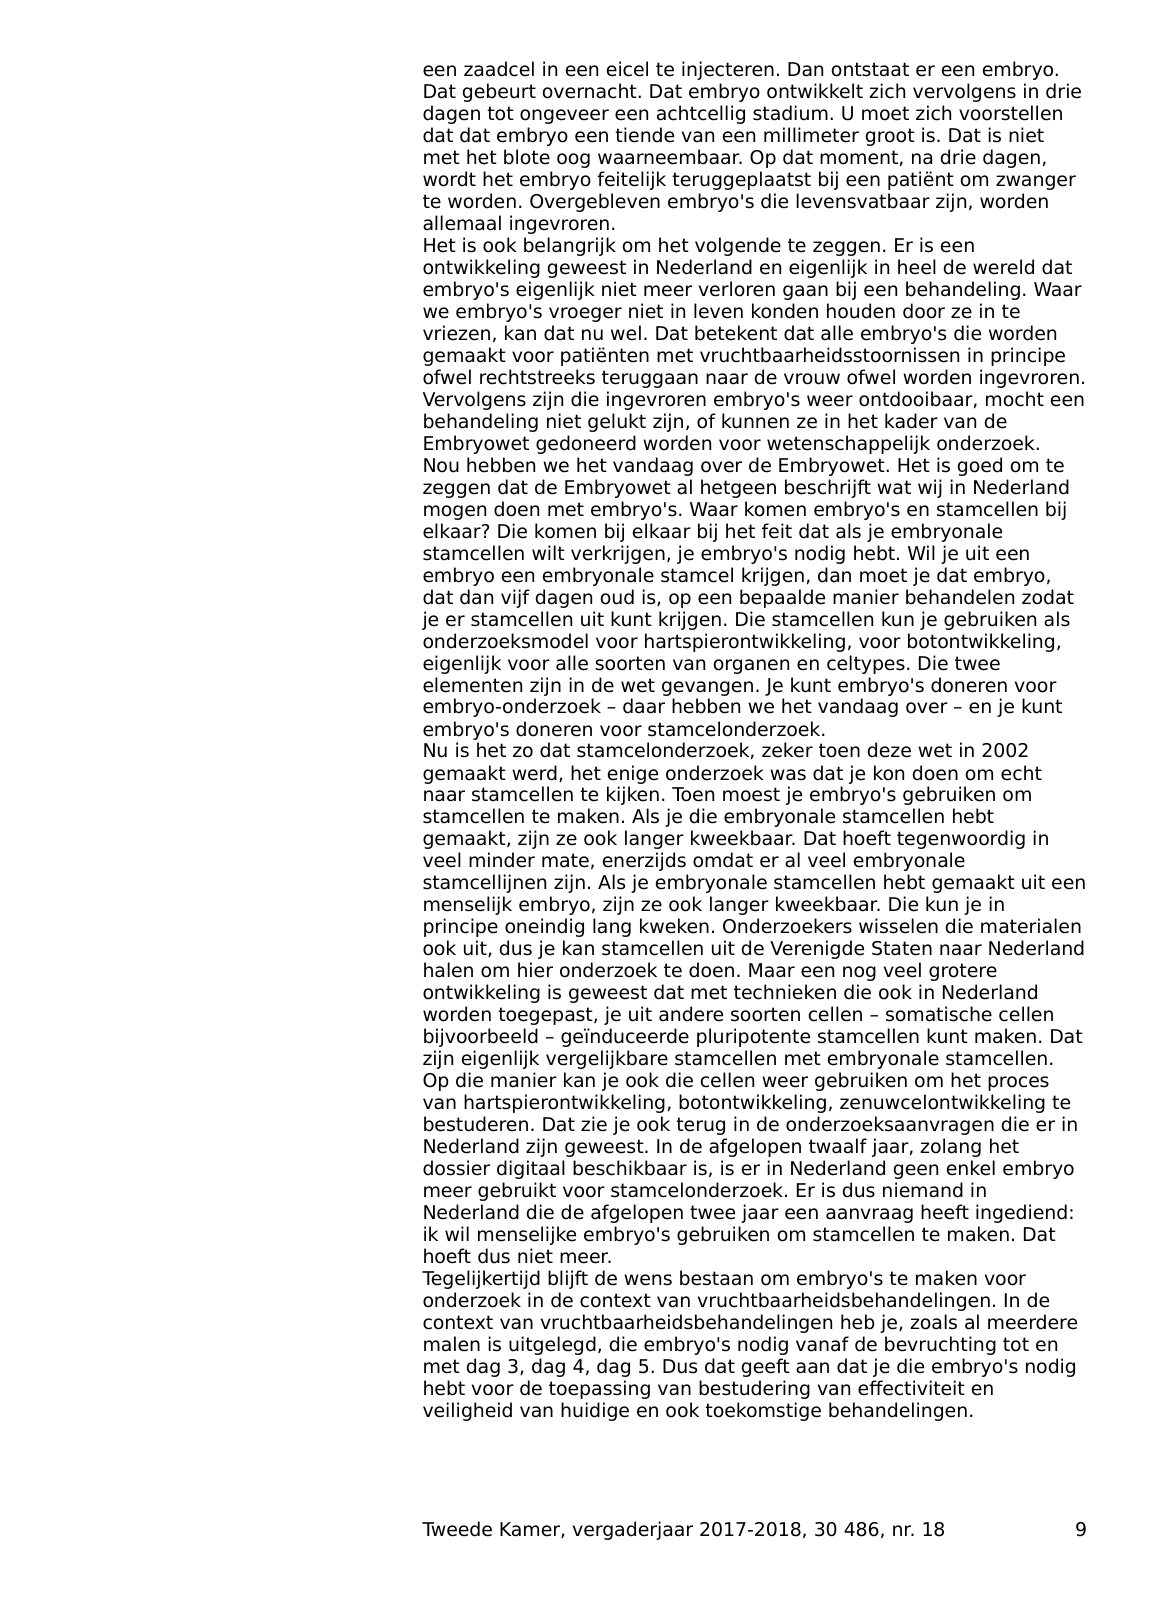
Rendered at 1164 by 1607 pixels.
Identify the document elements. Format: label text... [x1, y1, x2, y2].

text Nu is het zo dat stamcelonderzoek, zeker toen deze wet in 2002 gemaakt werd, het enige onderzoek was dat je kon doen om echt naar stamcellen te kijken. Toen moest je embryo's gebruiken om stamcellen te maken. Als je die embryonale stamcellen hebt gemaakt, zijn ze ook langer kweekbaar. Dat hoeft tegenwoordig in veel minder mate, enerzijds omdat er al veel embryonale stamcellijnen zijn. Als je embryonale stamcellen hebt gemaakt uit een menselijk embryo, zijn ze ook langer kweekbaar. Die kun je in principe oneindig lang kweken. Onderzoekers wisselen die materialen ook uit, dus je kan stamcellen uit de Verenigde Staten naar Nederland halen om hier onderzoek te doen. Maar een nog veel grotere ontwikkeling is geweest dat met technieken die ook in Nederland worden toegepast, je uit andere soorten cellen – somatische cellen bijvoorbeeld – geïnduceerde pluripotente stamcellen kunt maken. Dat zijn eigenlijk vergelijkbare stamcellen met embryonale stamcellen. Op die manier kan je ook die cellen weer gebruiken om het proces van hartspierontwikkeling, botontwikkeling, zenuwcelontwikkeling te bestuderen. Dat zie je ook terug in de onderzoeksaanvragen die er in Nederland zijn geweest. In de afgelopen twaalf jaar, zolang het dossier digitaal beschikbaar is, is er in Nederland geen enkel embryo meer gebruikt voor stamcelonderzoek. Er is dus niemand in Nederland die de afgelopen twee jaar een aanvraag heeft ingediend: ik wil menselijke embryo's gebruiken om stamcellen te maken. Dat hoeft dus niet meer. [422, 740, 1087, 1268]
text Nou hebben we het vandaag over de Embryowet. Het is goed om te zeggen dat de Embryowet al hetgeen beschrijft wat wij in Nederland mogen doen met embryo's. Waar komen embryo's en stamcellen bij elkaar? Die komen bij elkaar bij het feit dat als je embryonale stamcellen wilt verkrijgen, je embryo's nodig hebt. Wil je uit een embryo een embryonale stamcel krijgen, dan moet je dat embryo, dat dan vijf dagen oud is, op een bepaalde manier behandelen zodat je er stamcellen uit kunt krijgen. Die stamcellen kun je gebruiken als onderzoeksmodel voor hartspierontwikkeling, voor botontwikkeling, eigenlijk voor alle soorten van organen en celtypes. Die twee elementen zijn in de wet gevangen. Je kunt embryo's doneren voor embryo-onderzoek – daar hebben we het vandaag over – en je kunt embryo's doneren voor stamcelonderzoek. [422, 455, 1087, 740]
text een zaadcel in een eicel te injecteren. Dan ontstaat er een embryo. Dat gebeurt overnacht. Dat embryo ontwikkelt zich vervolgens in drie dagen tot ongeveer een achtcellig stadium. U moet zich voorstellen dat dat embryo een tiende van een millimeter groot is. Dat is niet met het blote oog waarneembaar. Op dat moment, na drie dagen, wordt het embryo feitelijk teruggeplaatst bij een patiënt om zwanger te worden. Overgebleven embryo's die levensvatbaar zijn, worden allemaal ingevroren. [422, 59, 1087, 235]
text Het is ook belangrijk om het volgende te zeggen. Er is een ontwikkeling geweest in Nederland en eigenlijk in heel de wereld dat embryo's eigenlijk niet meer verloren gaan bij een behandeling. Waar we embryo's vroeger niet in leven konden houden door ze in te vriezen, kan dat nu wel. Dat betekent dat alle embryo's die worden gemaakt voor patiënten met vruchtbaarheidsstoornissen in principe ofwel rechtstreeks teruggaan naar de vrouw ofwel worden ingevroren. Vervolgens zijn die ingevroren embryo's weer ontdooibaar, mocht een behandeling niet gelukt zijn, of kunnen ze in het kader van de Embryowet gedoneerd worden voor wetenschappelijk onderzoek. [422, 235, 1087, 455]
text Tegelijkertijd blijft de wens bestaan om embryo's te maken voor onderzoek in de context van vruchtbaarheidsbehandelingen. In de context van vruchtbaarheidsbehandelingen heb je, zoals al meerdere malen is uitgelegd, die embryo's nodig vanaf de bevruchting tot en met dag 3, dag 4, dag 5. Dus dat geeft aan dat je die embryo's nodig hebt voor de toepassing van bestudering van effectiviteit en veiligheid van huidige en ook toekomstige behandelingen. [422, 1268, 1087, 1422]
